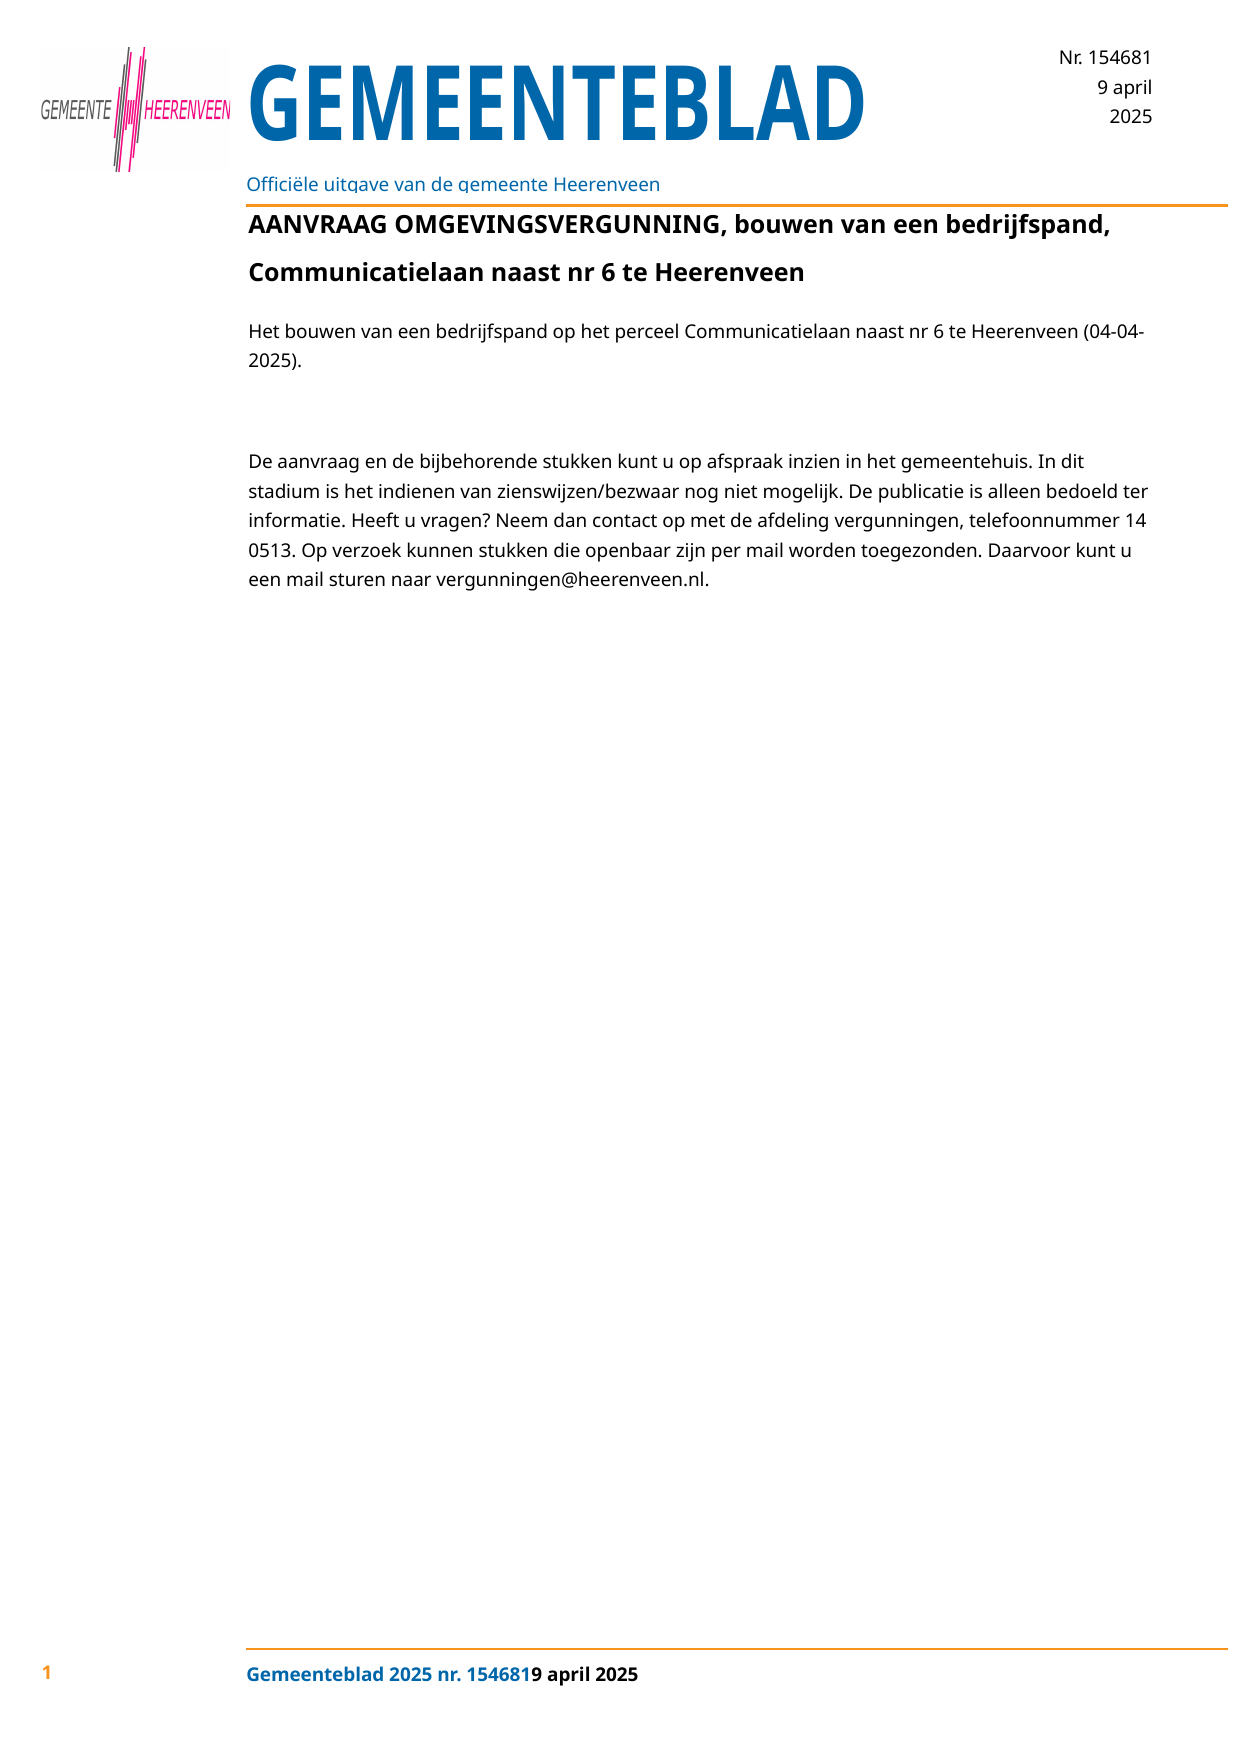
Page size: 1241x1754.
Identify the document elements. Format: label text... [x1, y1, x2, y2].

text AANVRAAG OMGEVINGSVERGUNNING, bouwen van een bedrijfspand, Communicatielaan naast nr 6 te Heerenveen [248, 207, 1152, 288]
text De aanvraag en de bijbehorende stukken kunt u op afspraak inzien in het gemeentehuis. In dit stadium is het indienen van zienswijzen/bezwaar nog niet mogelijk. De publicatie is alleen bedoeld ter informatie. Heeft u vragen? Neem dan contact op met de afdeling vergunningen, telefoonnummer 14 0513. Op verzoek kunnen stukken die openbaar zijn per mail worden toegezonden. Daarvoor kunt u een mail sturen naar vergunningen@heerenveen.nl. [248, 448, 1152, 592]
picture [41, 47, 231, 172]
text Het bouwen van een bedrijfspand op het perceel Communicatielaan naast nr 6 te Heerenveen (04-04-2025). [248, 318, 1152, 373]
